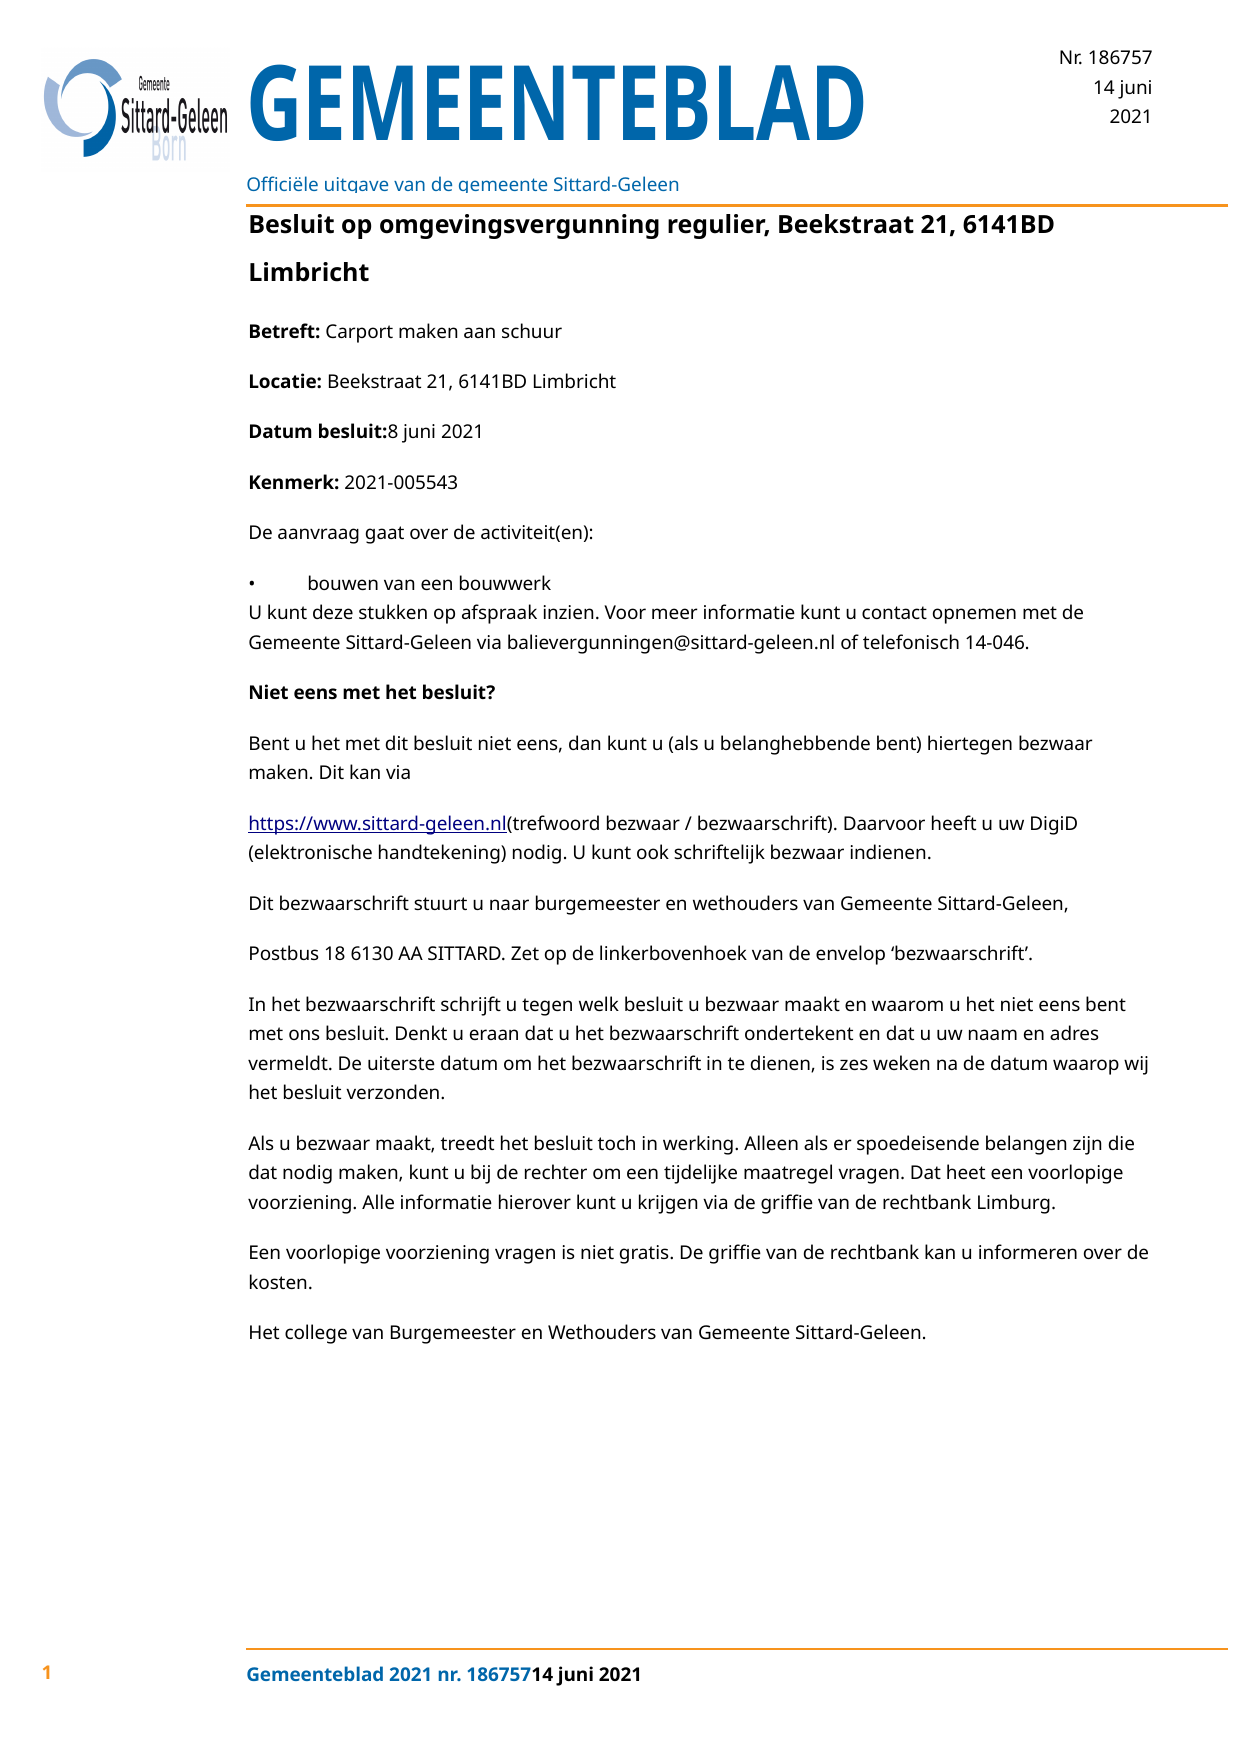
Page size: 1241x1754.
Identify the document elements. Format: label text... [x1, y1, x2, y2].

text Bent u het met dit besluit niet eens, dan kunt u (als u belanghebbende bent) hiertegen bezwaar maken. Dit kan via [248, 730, 1152, 785]
text Het college van Burgemeester en Wethouders van Gemeente Sittard-Geleen. [248, 1319, 1152, 1345]
text Niet eens met het besluit? [248, 679, 1152, 705]
text U kunt deze stukken op afspraak inzien. Voor meer informatie kunt u contact opnemen met de Gemeente Sittard-Geleen via balievergunningen@sittard-geleen.nl of telefonisch 14-046. [248, 599, 1152, 655]
text Dit bezwaarschrift stuurt u naar burgemeester en wethouders van Gemeente Sittard-Geleen, [248, 890, 1152, 916]
text Als u bezwaar maakt, treedt het besluit toch in werking. Alleen als er spoedeisende belangen zijn die dat nodig maken, kunt u bij de rechter om een tijdelijke maatregel vragen. Dat heet een voorlopige voorziening. Alle informatie hierover kunt u krijgen via de griffie van de rechtbank Limburg. [248, 1130, 1152, 1215]
text Besluit op omgevingsvergunning regulier, Beekstraat 21, 6141BD Limbricht [248, 207, 1152, 288]
text De aanvraag gaat over de activiteit(en): [248, 519, 1152, 545]
text Kenmerk: 2021-005543 [248, 469, 1152, 495]
text Locatie: Beekstraat 21, 6141BD Limbricht [248, 368, 1152, 394]
list bouwen van een bouwwerk [248, 570, 1152, 596]
picture [41, 47, 231, 172]
text Een voorlopige voorziening vragen is niet gratis. De griffie van de rechtbank kan u informeren over de kosten. [248, 1239, 1152, 1295]
text Datum besluit:8 juni 2021 [248, 419, 1152, 444]
text In het bezwaarschrift schrijft u tegen welk besluit u bezwaar maakt en waarom u het niet eens bent met ons besluit. Denkt u eraan dat u het bezwaarschrift ondertekent en dat u uw naam en adres vermeldt. De uiterste datum om het bezwaarschrift in te dienen, is zes weken na de datum waarop wij het besluit verzonden. [248, 991, 1152, 1105]
text https://www.sittard-geleen.nl(trefwoord bezwaar / bezwaarschrift). Daarvoor heeft u uw DigiD (elektronische handtekening) nodig. U kunt ook schriftelijk bezwaar indienen. [248, 810, 1152, 865]
text Betreft: Carport maken aan schuur [248, 318, 1152, 344]
text Postbus 18 6130 AA SITTARD. Zet op de linkerbovenhoek van de envelop ‘bezwaarschrift’. [248, 940, 1152, 966]
